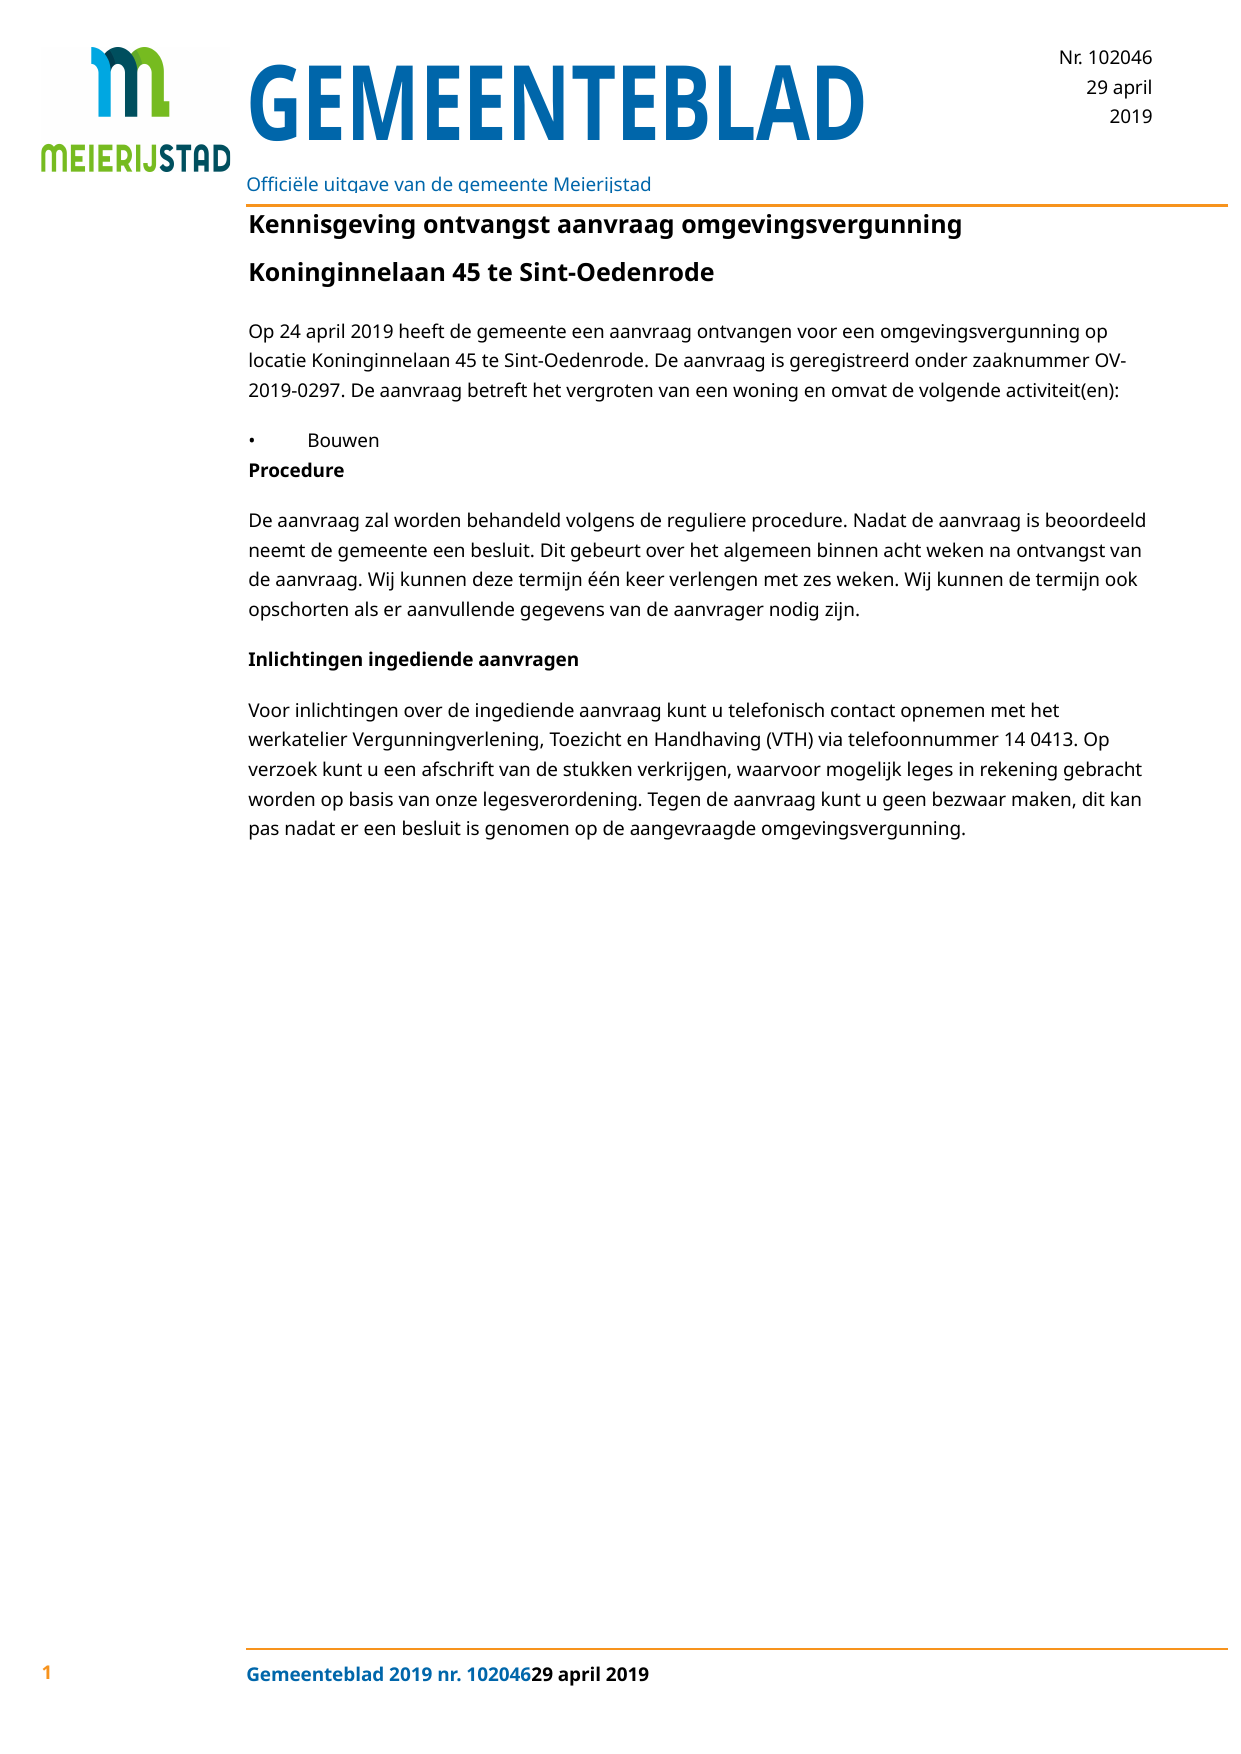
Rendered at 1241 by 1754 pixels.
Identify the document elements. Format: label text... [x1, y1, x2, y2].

picture [41, 47, 231, 172]
text Inlichtingen ingediende aanvragen [248, 647, 1152, 672]
list Bouwen [248, 427, 1152, 453]
text Kennisgeving ontvangst aanvraag omgevingsvergunning Koninginnelaan 45 te Sint-Oedenrode [248, 207, 1152, 288]
text De aanvraag zal worden behandeld volgens de reguliere procedure. Nadat de aanvraag is beoordeeld neemt de gemeente een besluit. Dit gebeurt over het algemeen binnen acht weken na ontvangst van de aanvraag. Wij kunnen deze termijn één keer verlengen met zes weken. Wij kunnen de termijn ook opschorten als er aanvullende gegevens van de aanvrager nodig zijn. [248, 507, 1152, 622]
text Voor inlichtingen over de ingediende aanvraag kunt u telefonisch contact opnemen met het werkatelier Vergunningverlening, Toezicht en Handhaving (VTH) via telefoonnummer 14 0413. Op verzoek kunt u een afschrift van de stukken verkrijgen, waarvoor mogelijk leges in rekening gebracht worden op basis van onze legesverordening. Tegen de aanvraag kunt u geen bezwaar maken, dit kan pas nadat er een besluit is genomen op de aangevraagde omgevingsvergunning. [248, 697, 1152, 841]
text Op 24 april 2019 heeft de gemeente een aanvraag ontvangen voor een omgevingsvergunning op locatie Koninginnelaan 45 te Sint-Oedenrode. De aanvraag is geregistreerd onder zaaknummer OV-2019-0297. De aanvraag betreft het vergroten van een woning en omvat de volgende activiteit(en): [248, 318, 1152, 403]
text Procedure [248, 457, 1152, 483]
